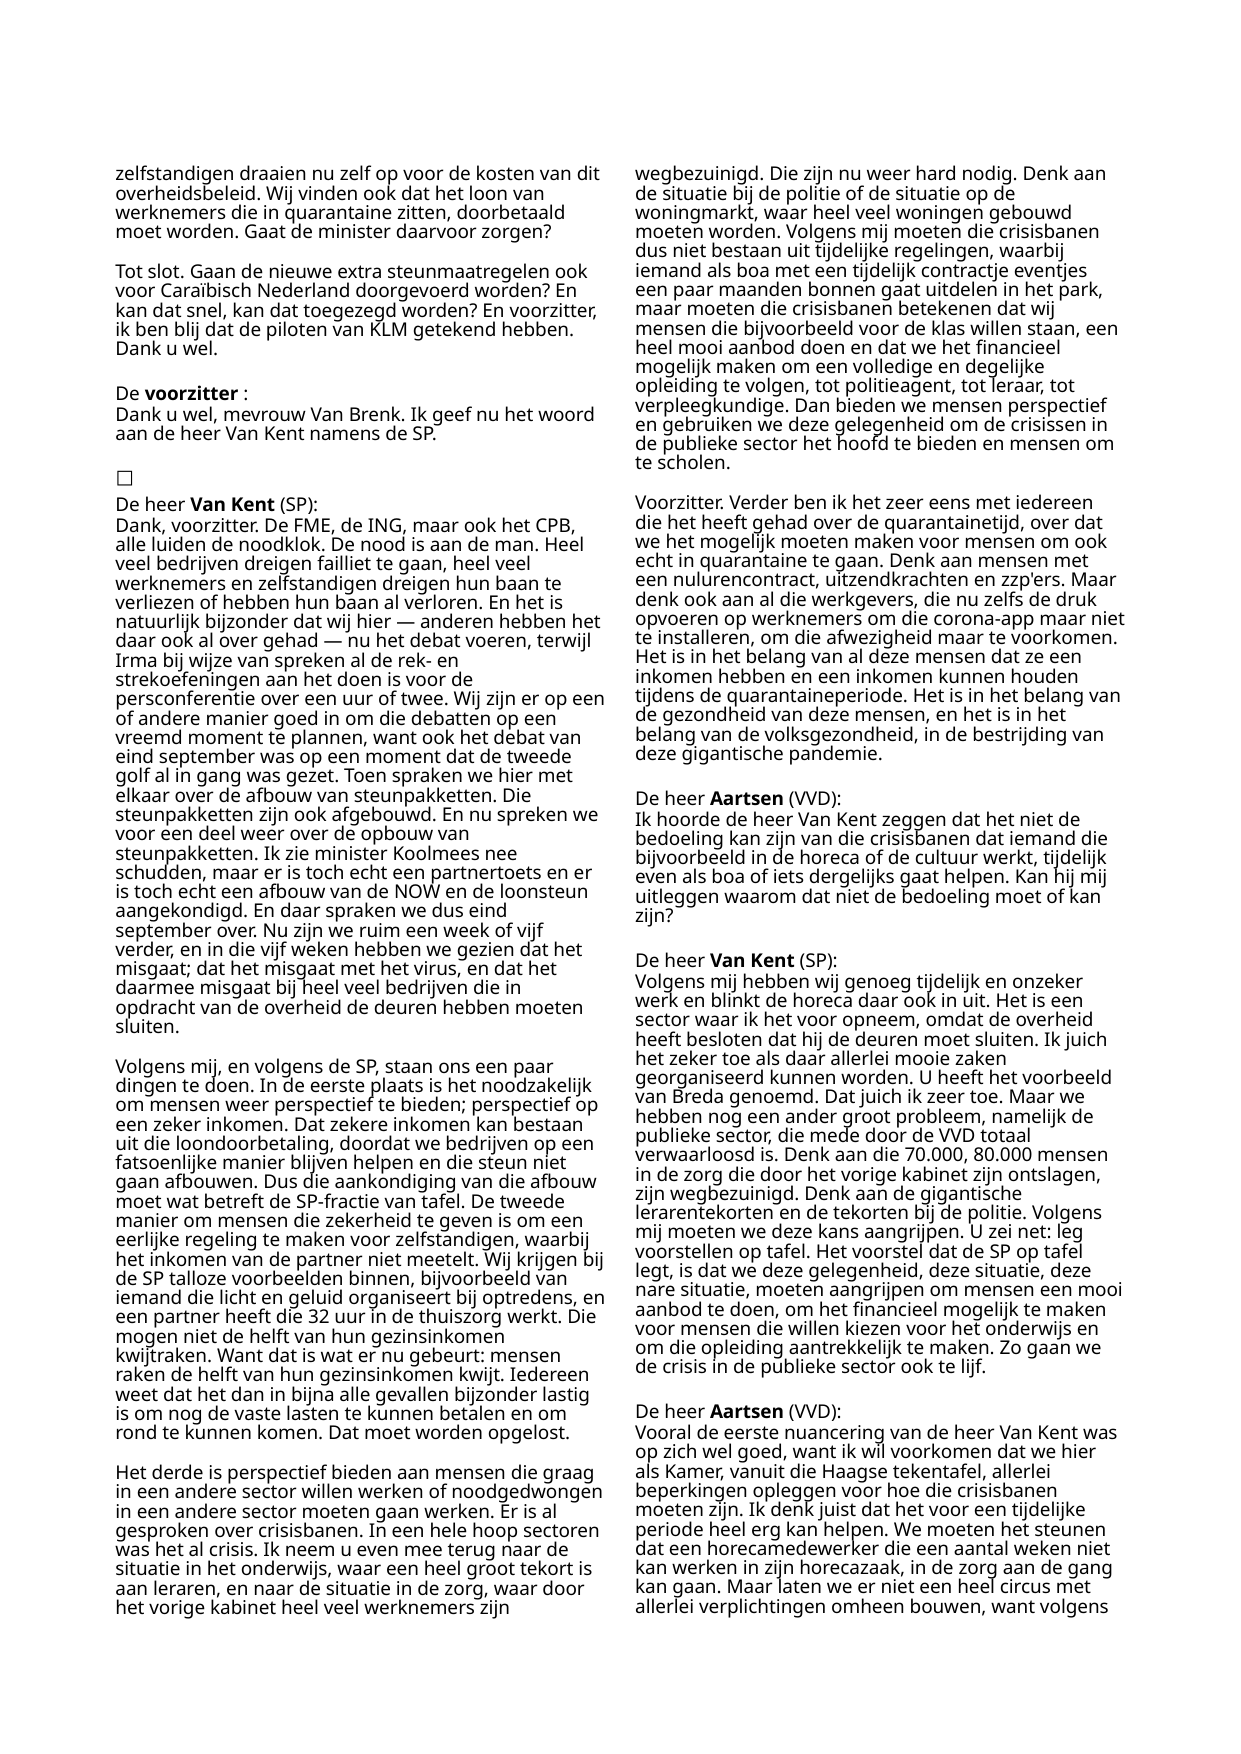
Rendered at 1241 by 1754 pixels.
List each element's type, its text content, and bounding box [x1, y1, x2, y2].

text Het derde is perspectief bieden aan mensen die graag in een andere sector willen werken of noodgedwongen in een andere sector moeten gaan werken. Er is al gesproken over crisisbanen. In een hele hoop sectoren was het al crisis. Ik neem u even mee terug naar de situatie in het onderwijs, waar een heel groot tekort is aan leraren, en naar de situatie in de zorg, waar door het vorige kabinet heel veel werknemers zijn [115, 1464, 605, 1618]
text De heer Van Kent (SP): [635, 947, 1125, 973]
text Ik hoorde de heer Van Kent zeggen dat het niet de bedoeling kan zijn van die crisisbanen dat iemand die bijvoorbeeld in de horeca of de cultuur werkt, tijdelijk even als boa of iets dergelijks gaat helpen. Kan hij mij uitleggen waarom dat niet de bedoeling moet of kan zijn? [635, 811, 1125, 926]
text Dank u wel, mevrouw Van Brenk. Ik geef nu het woord aan de heer Van Kent namens de SP. [115, 406, 605, 444]
text zelfstandigen draaien nu zelf op voor de kosten van dit overheidsbeleid. Wij vinden ook dat het loon van werknemers die in quarantaine zitten, doorbetaald moet worden. Gaat de minister daarvoor zorgen? [115, 165, 605, 242]
text De voorzitter : [115, 380, 605, 406]
text Tot slot. Gaan de nieuwe extra steunmaatregelen ook voor Caraïbisch Nederland doorgevoerd worden? En kan dat snel, kan dat toegezegd worden? En voorzitter, ik ben blij dat de piloten van KLM getekend hebben. Dank u wel. [115, 263, 605, 359]
text Vooral de eerste nuancering van de heer Van Kent was op zich wel goed, want ik wil voorkomen dat we hier als Kamer, vanuit die Haagse tekentafel, allerlei beperkingen opleggen voor hoe die crisisbanen moeten zijn. Ik denk juist dat het voor een tijdelijke periode heel erg kan helpen. We moeten het steunen dat een horecamedewerker die een aantal weken niet kan werken in zijn horecazaak, in de zorg aan de gang kan gaan. Maar laten we er niet een heel circus met allerlei verplichtingen omheen bouwen, want volgens [635, 1424, 1125, 1617]
text ⬜ [115, 465, 605, 491]
text Dank, voorzitter. De FME, de ING, maar ook het CPB, alle luiden de noodklok. De nood is aan de man. Heel veel bedrijven dreigen failliet te gaan, heel veel werknemers en zelfstandigen dreigen hun baan te verliezen of hebben hun baan al verloren. En het is natuurlijk bijzonder dat wij hier — anderen hebben het daar ook al over gehad — nu het debat voeren, terwijl Irma bij wijze van spreken al de rek- en strekoefeningen aan het doen is voor de persconferentie over een uur of twee. Wij zijn er op een of andere manier goed in om die debatten op een vreemd moment te plannen, want ook het debat van eind september was op een moment dat de tweede golf al in gang was gezet. Toen spraken we hier met elkaar over de afbouw van steunpakketten. Die steunpakketten zijn ook afgebouwd. En nu spreken we voor een deel weer over de opbouw van steunpakketten. Ik zie minister Koolmees nee schudden, maar er is toch echt een partnertoets en er is toch echt een afbouw van de NOW en de loonsteun aangekondigd. En daar spraken we dus eind september over. Nu zijn we ruim een week of vijf verder, en in die vijf weken hebben we gezien dat het misgaat; dat het misgaat met het virus, en dat het daarmee misgaat bij heel veel bedrijven die in opdracht van de overheid de deuren hebben moeten sluiten. [115, 517, 605, 1037]
text Voorzitter. Verder ben ik het zeer eens met iedereen die het heeft gehad over de quarantainetijd, over dat we het mogelijk moeten maken voor mensen om ook echt in quarantaine te gaan. Denk aan mensen met een nulurencontract, uitzendkrachten en zzp'ers. Maar denk ook aan al die werkgevers, die nu zelfs de druk opvoeren op werknemers om die corona-app maar niet te installeren, om die afwezigheid maar te voorkomen. Het is in het belang van al deze mensen dat ze een inkomen hebben en een inkomen kunnen houden tijdens de quarantaineperiode. Het is in het belang van de gezondheid van deze mensen, en het is in het belang van de volksgezondheid, in de bestrijding van deze gigantische pandemie. [635, 494, 1125, 764]
text De heer Aartsen (VVD): [635, 1398, 1125, 1424]
text Volgens mij, en volgens de SP, staan ons een paar dingen te doen. In de eerste plaats is het noodzakelijk om mensen weer perspectief te bieden; perspectief op een zeker inkomen. Dat zekere inkomen kan bestaan uit die loondoorbetaling, doordat we bedrijven op een fatsoenlijke manier blijven helpen en die steun niet gaan afbouwen. Dus die aankondiging van die afbouw moet wat betreft de SP-fractie van tafel. De tweede manier om mensen die zekerheid te geven is om een eerlijke regeling te maken voor zelfstandigen, waarbij het inkomen van de partner niet meetelt. Wij krijgen bij de SP talloze voorbeelden binnen, bijvoorbeeld van iemand die licht en geluid organiseert bij optredens, en een partner heeft die 32 uur in de thuiszorg werkt. Die mogen niet de helft van hun gezinsinkomen kwijtraken. Want dat is wat er nu gebeurt: mensen raken de helft van hun gezinsinkomen kwijt. Iedereen weet dat het dan in bijna alle gevallen bijzonder lastig is om nog de vaste lasten te kunnen betalen en om rond te kunnen komen. Dat moet worden opgelost. [115, 1058, 605, 1443]
text wegbezuinigd. Die zijn nu weer hard nodig. Denk aan de situatie bij de politie of de situatie op de woningmarkt, waar heel veel woningen gebouwd moeten worden. Volgens mij moeten die crisisbanen dus niet bestaan uit tijdelijke regelingen, waarbij iemand als boa met een tijdelijk contractje eventjes een paar maanden bonnen gaat uitdelen in het park, maar moeten die crisisbanen betekenen dat wij mensen die bijvoorbeeld voor de klas willen staan, een heel mooi aanbod doen en dat we het financieel mogelijk maken om een volledige en degelijke opleiding te volgen, tot politieagent, tot leraar, tot verpleegkundige. Dan bieden we mensen perspectief en gebruiken we deze gelegenheid om de crisissen in de publieke sector het hoofd te bieden en mensen om te scholen. [635, 165, 1125, 474]
text Volgens mij hebben wij genoeg tijdelijk en onzeker werk en blinkt de horeca daar ook in uit. Het is een sector waar ik het voor opneem, omdat de overheid heeft besloten dat hij de deuren moet sluiten. Ik juich het zeker toe als daar allerlei mooie zaken georganiseerd kunnen worden. U heeft het voorbeeld van Breda genoemd. Dat juich ik zeer toe. Maar we hebben nog een ander groot probleem, namelijk de publieke sector, die mede door de VVD totaal verwaarloosd is. Denk aan die 70.000, 80.000 mensen in de zorg die door het vorige kabinet zijn ontslagen, zijn wegbezuinigd. Denk aan de gigantische lerarentekorten en de tekorten bij de politie. Volgens mij moeten we deze kans aangrijpen. U zei net: leg voorstellen op tafel. Het voorstel dat de SP op tafel legt, is dat we deze gelegenheid, deze situatie, deze nare situatie, moeten aangrijpen om mensen een mooi aanbod te doen, om het financieel mogelijk te maken voor mensen die willen kiezen voor het onderwijs en om die opleiding aantrekkelijk te maken. Zo gaan we de crisis in de publieke sector ook te lijf. [635, 973, 1125, 1378]
text De heer Van Kent (SP): [115, 491, 605, 517]
text De heer Aartsen (VVD): [635, 785, 1125, 811]
